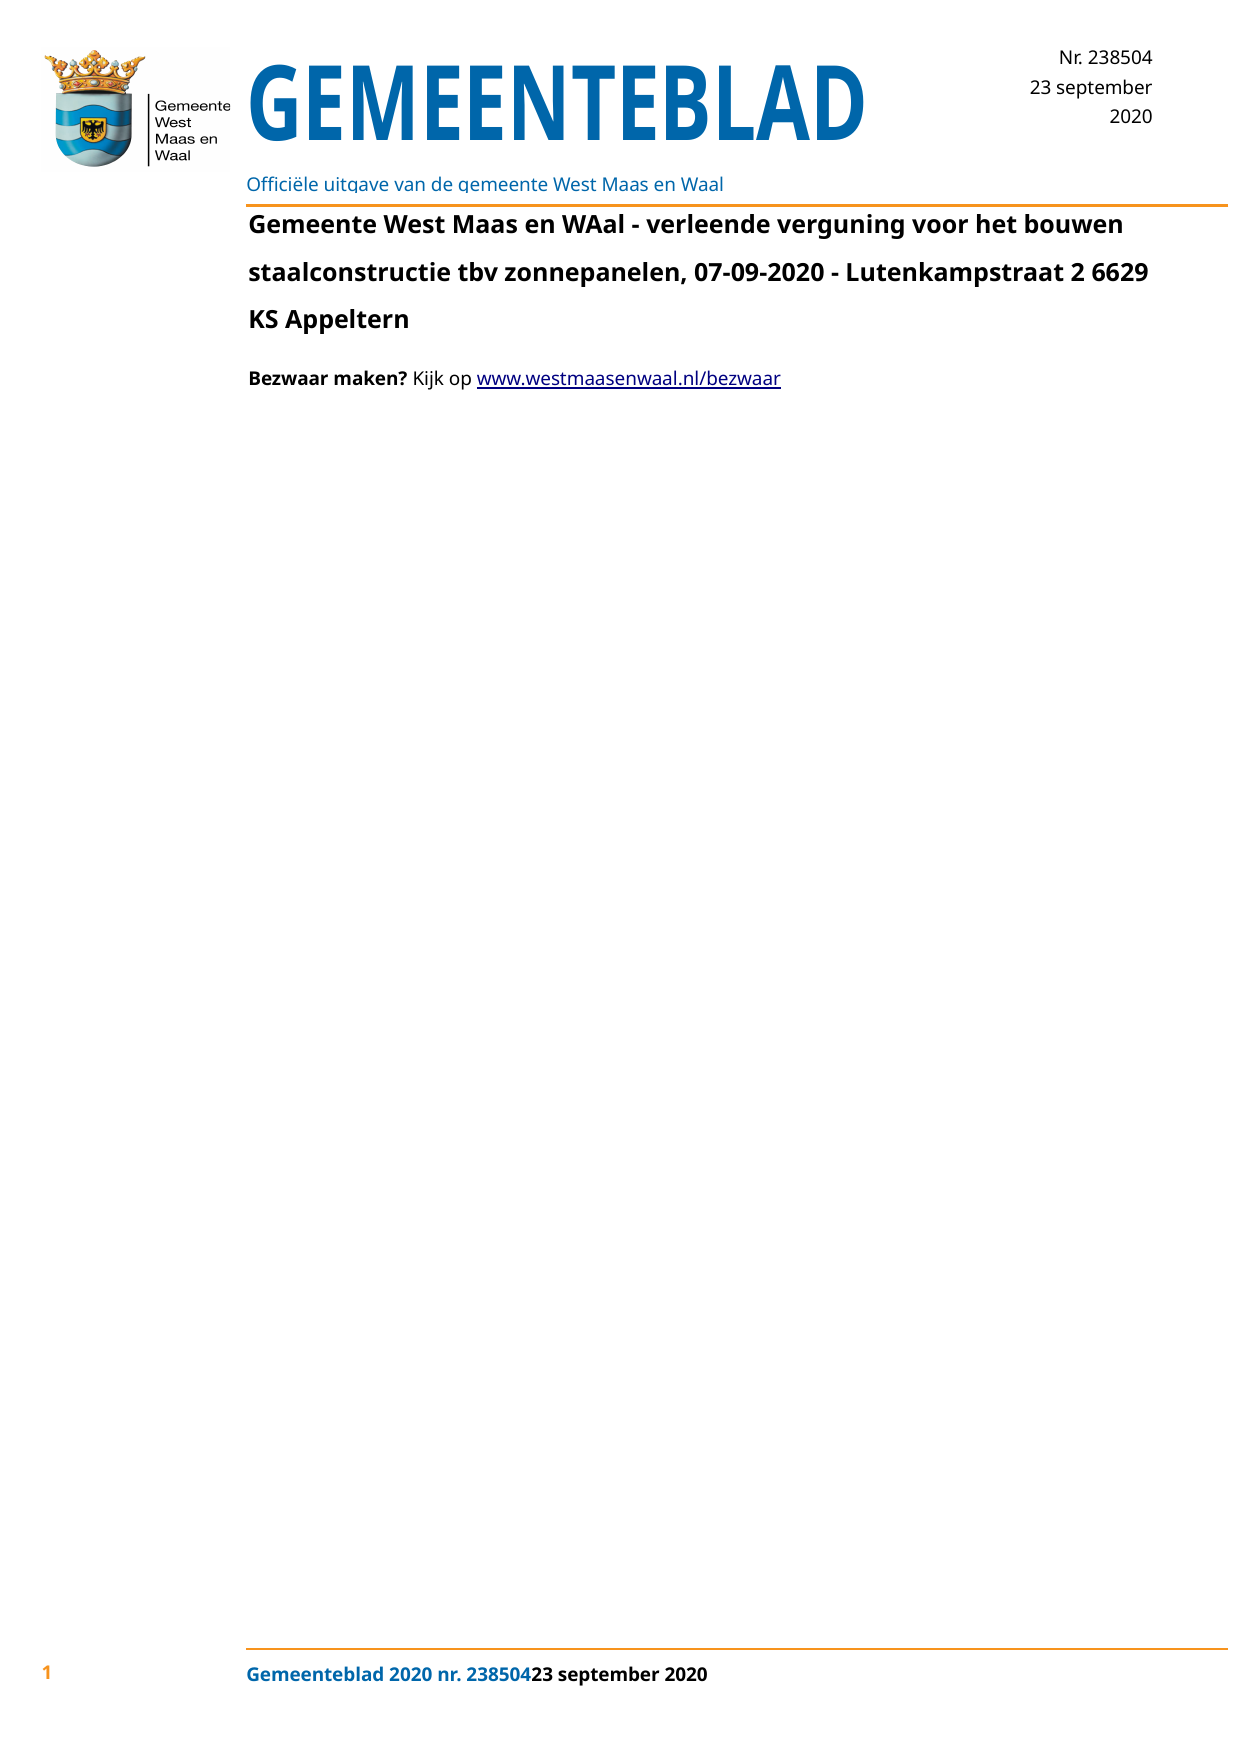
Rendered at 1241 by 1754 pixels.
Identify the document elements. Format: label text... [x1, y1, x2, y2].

picture [41, 47, 231, 172]
text Bezwaar maken? Kijk op www.westmaasenwaal.nl/bezwaar [248, 366, 1152, 391]
text Gemeente West Maas en WAal - verleende verguning voor het bouwen staalconstructie tbv zonnepanelen, 07-09-2020 - Lutenkampstraat 2 6629 KS Appeltern [248, 207, 1152, 336]
